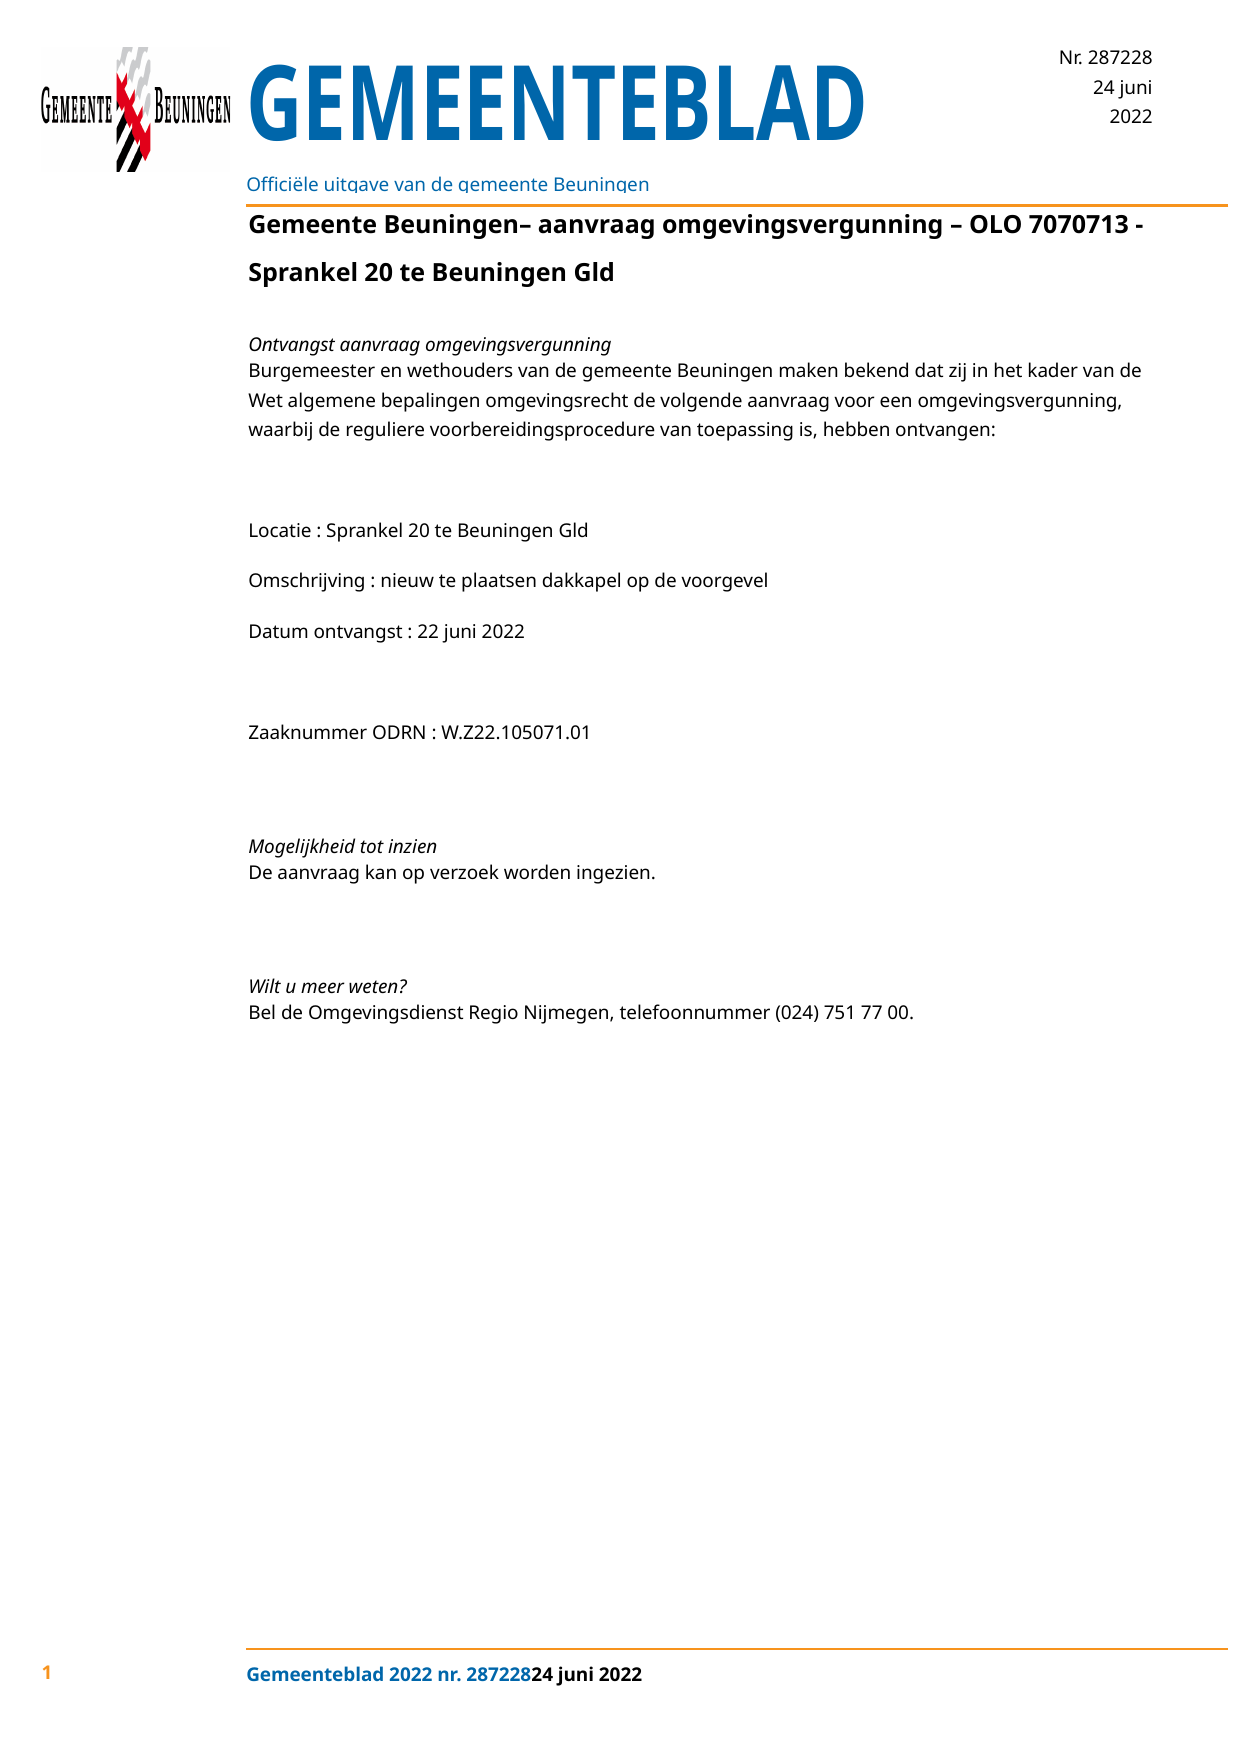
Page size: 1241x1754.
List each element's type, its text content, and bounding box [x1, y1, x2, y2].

picture [41, 47, 231, 172]
text Datum ontvangst : 22 juni 2022 [248, 618, 1152, 644]
text Burgemeester en wethouders van de gemeente Beuningen maken bekend dat zij in het kader van de Wet algemene bepalingen omgevingsrecht de volgende aanvraag voor een omgevingsvergunning, waarbij de reguliere voorbereidingsprocedure van toepassing is, hebben ontvangen: [248, 357, 1152, 442]
text Gemeente Beuningen– aanvraag omgevingsvergunning – OLO 7070713 - Sprankel 20 te Beuningen Gld [248, 207, 1152, 288]
text Bel de Omgevingsdienst Regio Nijmegen, telefoonnummer (024) 751 77 00. [248, 999, 1152, 1025]
text Ontvangst aanvraag omgevingsvergunning [248, 331, 1152, 357]
text De aanvraag kan op verzoek worden ingezien. [248, 859, 1152, 885]
text Omschrijving : nieuw te plaatsen dakkapel op de voorgevel [248, 568, 1152, 593]
text Zaaknummer ODRN : W.Z22.105071.01 [248, 719, 1152, 744]
text Wilt u meer weten? [248, 973, 1152, 999]
text Locatie : Sprankel 20 te Beuningen Gld [248, 517, 1152, 543]
text Mogelijkheid tot inzien [248, 833, 1152, 859]
